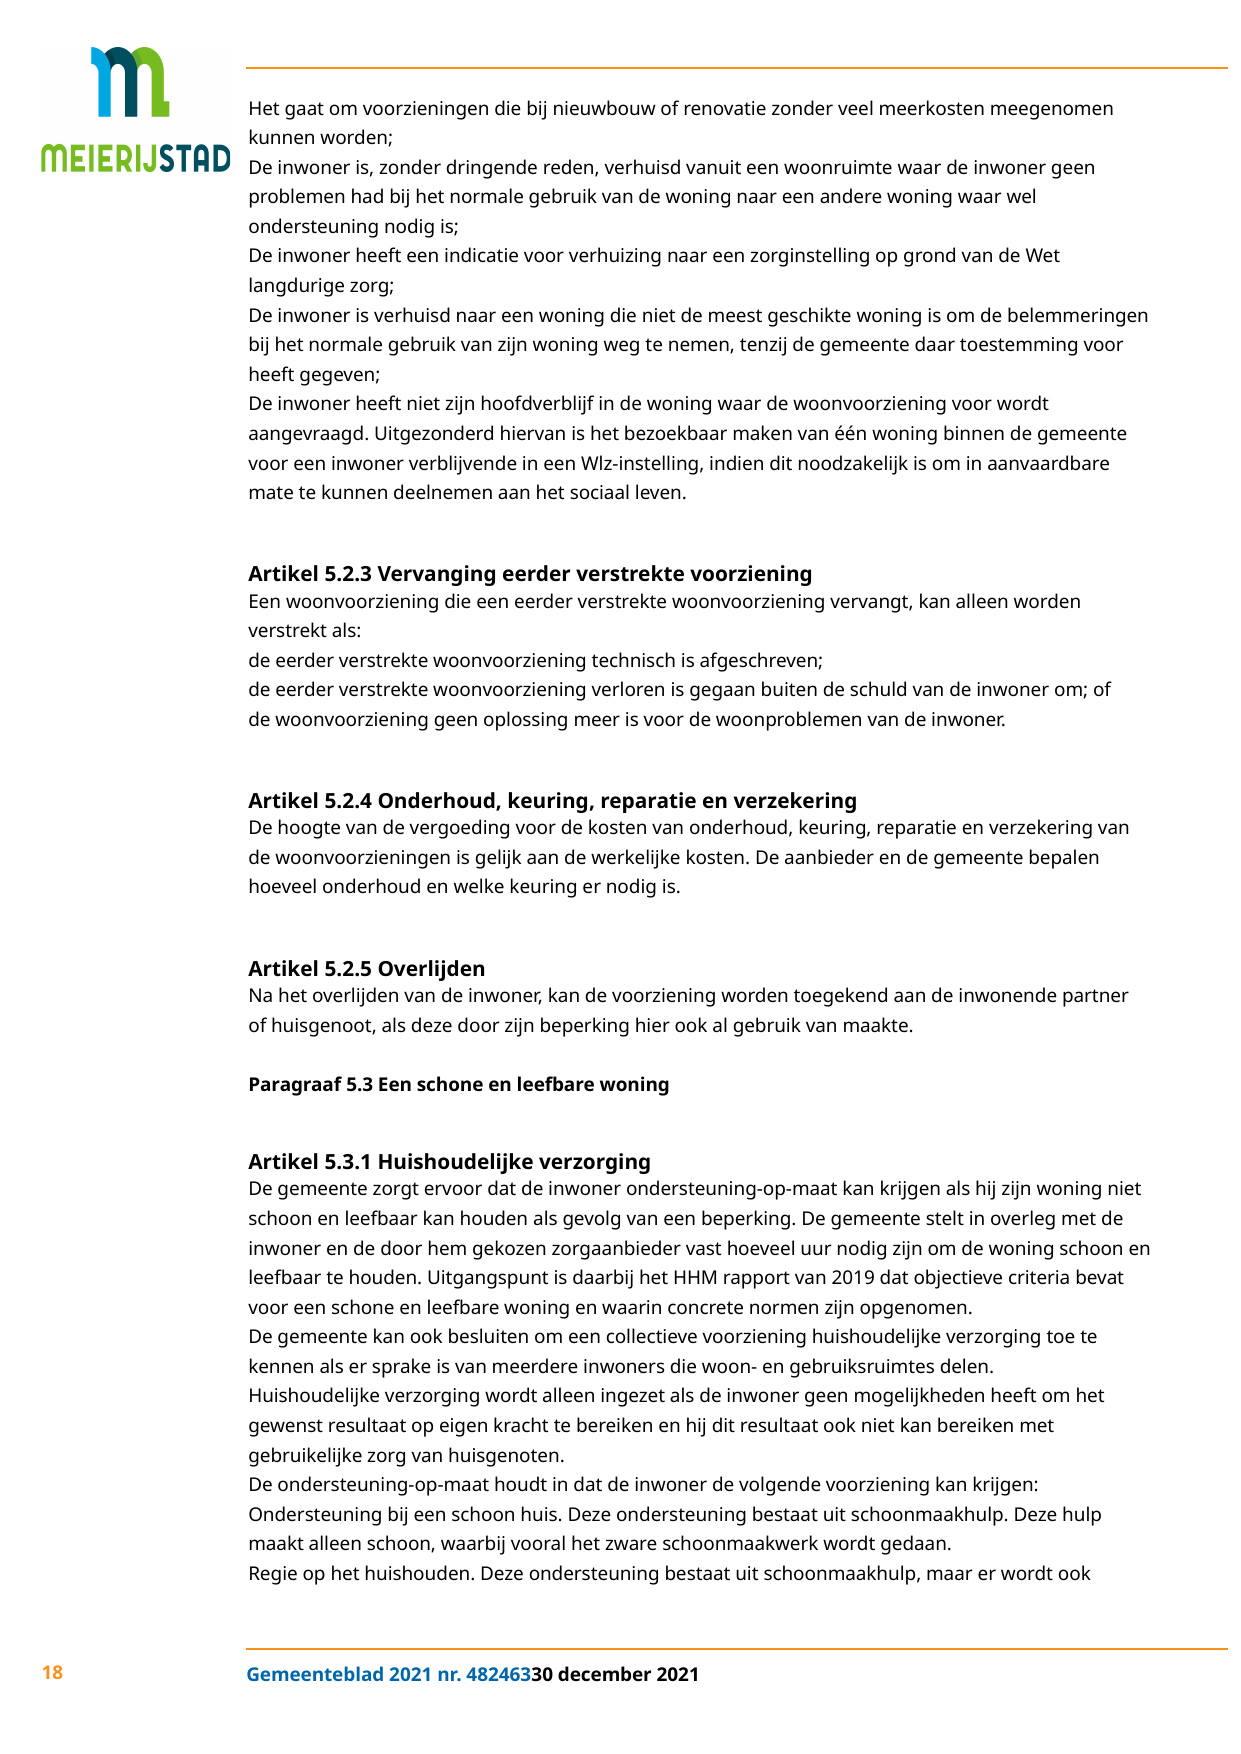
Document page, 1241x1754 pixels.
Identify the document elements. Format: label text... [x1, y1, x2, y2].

text De inwoner heeft niet zijn hoofdverblijf in de woning waar de woonvoorziening voor wordt aangevraagd. Uitgezonderd hiervan is het bezoekbaar maken van één woning binnen de gemeente voor een inwoner verblijvende in een Wlz-instelling, indien dit noodzakelijk is om in aanvaardbare mate te kunnen deelnemen aan het sociaal leven. [248, 391, 1152, 505]
text de woonvoorziening geen oplossing meer is voor de woonproblemen van de inwoner. [248, 706, 1152, 732]
text Na het overlijden van de inwoner, kan de voorziening worden toegekend aan de inwonende partner of huisgenoot, als deze door zijn beperking hier ook al gebruik van maakte. [248, 982, 1152, 1037]
text De ondersteuning-op-maat houdt in dat de inwoner de volgende voorziening kan krijgen: [248, 1471, 1152, 1497]
text Regie op het huishouden. Deze ondersteuning bestaat uit schoonmaakhulp, maar er wordt ook [248, 1560, 1152, 1586]
text De inwoner is verhuisd naar een woning die niet de meest geschikte woning is om de belemmeringen bij het normale gebruik van zijn woning weg te nemen, tenzij de gemeente daar toestemming voor heeft gegeven; [248, 302, 1152, 387]
text Huishoudelijke verzorging wordt alleen ingezet als de inwoner geen mogelijkheden heeft om het gewenst resultaat op eigen kracht te bereiken en hij dit resultaat ook niet kan bereiken met gebruikelijke zorg van huisgenoten. [248, 1383, 1152, 1467]
text Artikel 5.3.1 Huishoudelijke verzorging [248, 1147, 1152, 1176]
text Het gaat om voorzieningen die bij nieuwbouw of renovatie zonder veel meerkosten meegenomen kunnen worden; [248, 95, 1152, 150]
picture [41, 47, 231, 172]
text Artikel 5.2.5 Overlijden [248, 954, 1152, 982]
text De gemeente zorgt ervoor dat de inwoner ondersteuning-op-maat kan krijgen als hij zijn woning niet schoon en leefbaar kan houden als gevolg van een beperking. De gemeente stelt in overleg met de inwoner en de door hem gekozen zorgaanbieder vast hoeveel uur nodig zijn om de woning schoon en leefbaar te houden. Uitgangspunt is daarbij het HHM rapport van 2019 dat objectieve criteria bevat voor een schone en leefbare woning en waarin concrete normen zijn opgenomen. [248, 1176, 1152, 1319]
text Ondersteuning bij een schoon huis. Deze ondersteuning bestaat uit schoonmaakhulp. Deze hulp maakt alleen schoon, waarbij vooral het zware schoonmaakwerk wordt gedaan. [248, 1501, 1152, 1556]
text De inwoner heeft een indicatie voor verhuizing naar een zorginstelling op grond van de Wet langdurige zorg; [248, 243, 1152, 298]
text de eerder verstrekte woonvoorziening technisch is afgeschreven; [248, 647, 1152, 673]
text De hoogte van de vergoeding voor de kosten van onderhoud, keuring, reparatie en verzekering van de woonvoorzieningen is gelijk aan de werkelijke kosten. De aanbieder en de gemeente bepalen hoeveel onderhoud en welke keuring er nodig is. [248, 814, 1152, 899]
text Een woonvoorziening die een eerder verstrekte woonvoorziening vervangt, kan alleen worden verstrekt als: [248, 588, 1152, 643]
text Paragraaf 5.3 Een schone en leefbare woning [248, 1071, 1152, 1097]
text Artikel 5.2.4 Onderhoud, keuring, reparatie en verzekering [248, 786, 1152, 814]
text de eerder verstrekte woonvoorziening verloren is gegaan buiten de schuld van de inwoner om; of [248, 677, 1152, 702]
text De inwoner is, zonder dringende reden, verhuisd vanuit een woonruimte waar de inwoner geen problemen had bij het normale gebruik van de woning naar een andere woning waar wel ondersteuning nodig is; [248, 154, 1152, 239]
text Artikel 5.2.3 Vervanging eerder verstrekte voorziening [248, 559, 1152, 588]
text De gemeente kan ook besluiten om een collectieve voorziening huishoudelijke verzorging toe te kennen als er sprake is van meerdere inwoners die woon- en gebruiksruimtes delen. [248, 1323, 1152, 1379]
